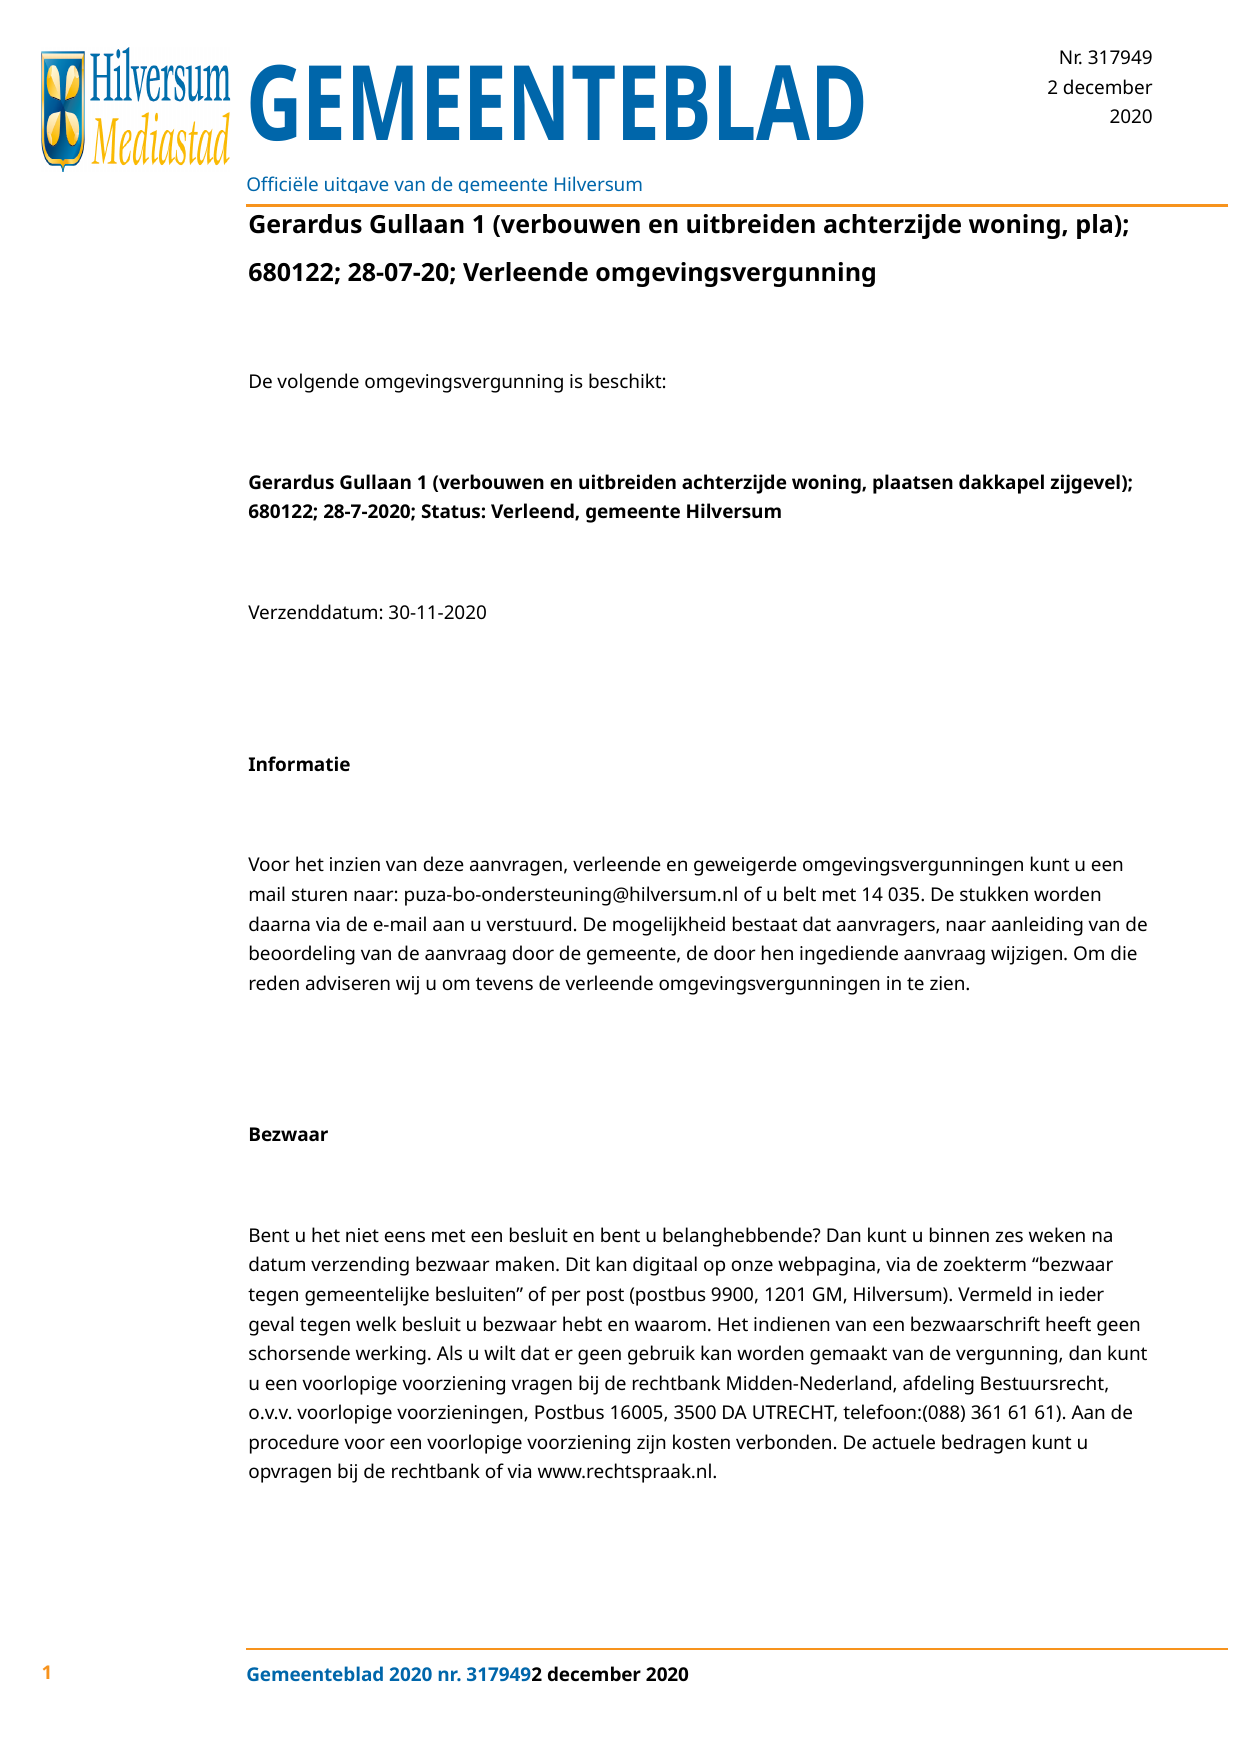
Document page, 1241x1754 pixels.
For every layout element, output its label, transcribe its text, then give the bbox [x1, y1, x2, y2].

text Informatie [248, 751, 1152, 777]
text De volgende omgevingsvergunning is beschikt: [248, 368, 1152, 394]
text Gerardus Gullaan 1 (verbouwen en uitbreiden achterzijde woning, plaatsen dakkapel zijgevel); 680122; 28-7-2020; Status: Verleend, gemeente Hilversum [248, 469, 1152, 524]
text Gerardus Gullaan 1 (verbouwen en uitbreiden achterzijde woning, pla); 680122; 28-07-20; Verleende omgevingsvergunning [248, 207, 1152, 288]
picture [41, 47, 231, 172]
text Bezwaar [248, 1121, 1152, 1147]
text Bent u het niet eens met een besluit en bent u belanghebbende? Dan kunt u binnen zes weken na datum verzending bezwaar maken. Dit kan digitaal op onze webpagina, via de zoekterm “bezwaar tegen gemeentelijke besluiten” of per post (postbus 9900, 1201 GM, Hilversum). Vermeld in ieder geval tegen welk besluit u bezwaar hebt en waarom. Het indienen van een bezwaarschrift heeft geen schorsende werking. Als u wilt dat er geen gebruik kan worden gemaakt van de vergunning, dan kunt u een voorlopige voorziening vragen bij de rechtbank Midden-Nederland, afdeling Bestuursrecht, o.v.v. voorlopige voorzieningen, Postbus 16005, 3500 DA UTRECHT, telefoon:(088) 361 61 61). Aan de procedure voor een voorlopige voorziening zijn kosten verbonden. De actuele bedragen kunt u opvragen bij de rechtbank of via www.rechtspraak.nl. [248, 1222, 1152, 1484]
text Verzenddatum: 30-11-2020 [248, 599, 1152, 625]
text Voor het inzien van deze aanvragen, verleende en geweigerde omgevingsvergunningen kunt u een mail sturen naar: puza-bo-ondersteuning@hilversum.nl of u belt met 14 035. De stukken worden daarna via de e-mail aan u verstuurd. De mogelijkheid bestaat dat aanvragers, naar aanleiding van de beoordeling van de aanvraag door de gemeente, de door hen ingediende aanvraag wijzigen. Om die reden adviseren wij u om tevens de verleende omgevingsvergunningen in te zien. [248, 852, 1152, 996]
